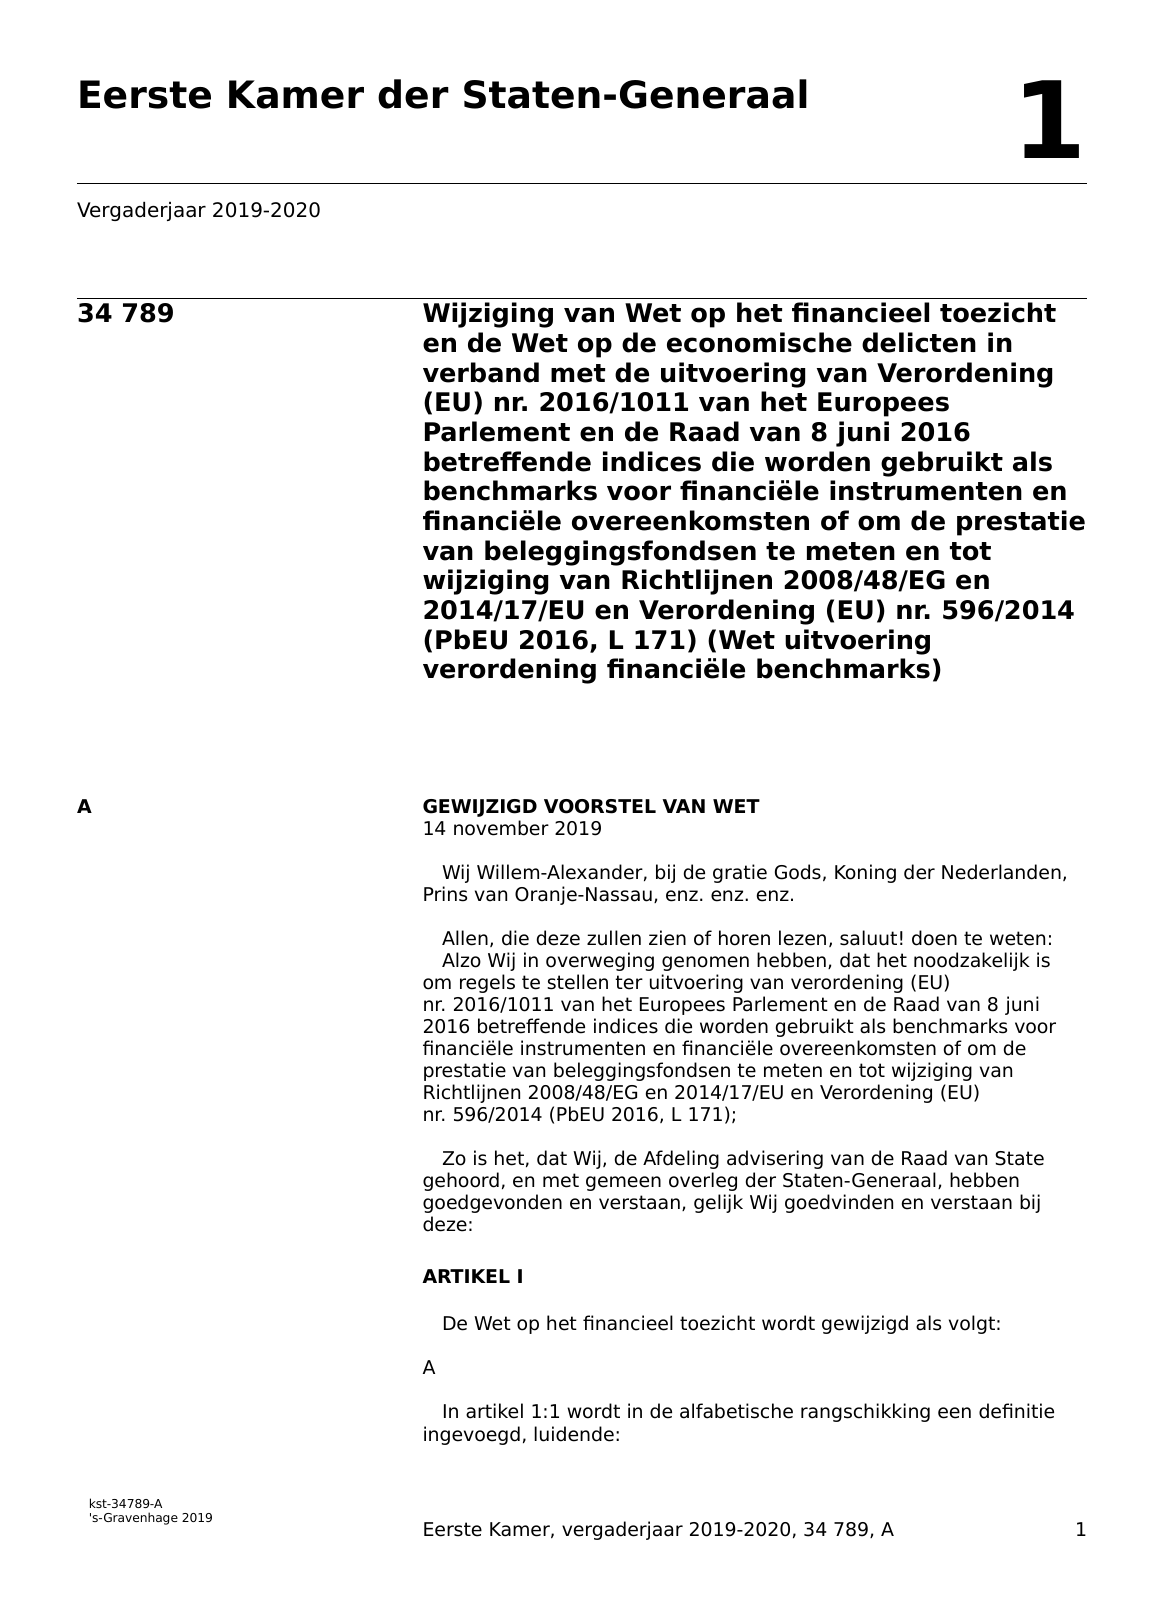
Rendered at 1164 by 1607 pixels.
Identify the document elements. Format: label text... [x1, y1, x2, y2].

table_header 1 [886, 59, 1087, 183]
text Wij Willem-Alexander, bij de gratie Gods, Koning der Nederlanden, Prins van Oranje-Nassau, enz. enz. enz. [422, 862, 1087, 906]
text 14 november 2019 [422, 818, 1087, 840]
text Allen, die deze zullen zien of horen lezen, saluut! doen te weten: [422, 928, 1087, 950]
text 's-Gravenhage 2019 [88, 1511, 323, 1525]
table_header Eerste Kamer der Staten-Generaal [77, 59, 886, 183]
subtitle A GEWIJZIGD VOORSTEL VAN WET [77, 796, 1087, 818]
text De Wet op het financieel toezicht wordt gewijzigd als volgt: [422, 1313, 1087, 1335]
text Zo is het, dat Wij, de Afdeling advisering van de Raad van State gehoord, en met gemeen overleg der Staten-Generaal, hebben goedgevonden en verstaan, gelijk Wij goedvinden en verstaan bij deze: [422, 1148, 1087, 1236]
subtitle 34 789 Wijziging van Wet op het financieel toezicht en de Wet op de economische delicten in verband met de uitvoering van Verordening (EU) nr. 2016/1011 van het Europees Parlement en de Raad van 8 juni 2016 betreffende indices die worden gebruikt als benchmarks voor financiële instrumenten en financiële overeenkomsten of om de prestatie van beleggingsfondsen te meten en tot wijziging van Richtlijnen 2008/48/EG en 2014/17/EU en Verordening (EU) nr. 596/2014 (PbEU 2016, L 171) (Wet uitvoering verordening financiële benchmarks) [77, 299, 1087, 685]
text Alzo Wij in overweging genomen hebben, dat het noodzakelijk is om regels te stellen ter uitvoering van verordening (EU) nr. 2016/1011 van het Europees Parlement en de Raad van 8 juni 2016 betreffende indices die worden gebruikt als benchmarks voor financiële instrumenten en financiële overeenkomsten of om de prestatie van beleggingsfondsen te meten en tot wijziging van Richtlijnen 2008/48/EG en 2014/17/EU en Verordening (EU) nr. 596/2014 (PbEU 2016, L 171); [422, 950, 1087, 1126]
text In artikel 1:1 wordt in de alfabetische rangschikking een definitie ingevoegd, luidende: [422, 1401, 1087, 1445]
subtitle ARTIKEL I [422, 1266, 1087, 1288]
table_cell Vergaderjaar 2019-2020 [77, 184, 1087, 298]
text kst-34789-A [88, 1497, 323, 1511]
text A [422, 1357, 1087, 1379]
